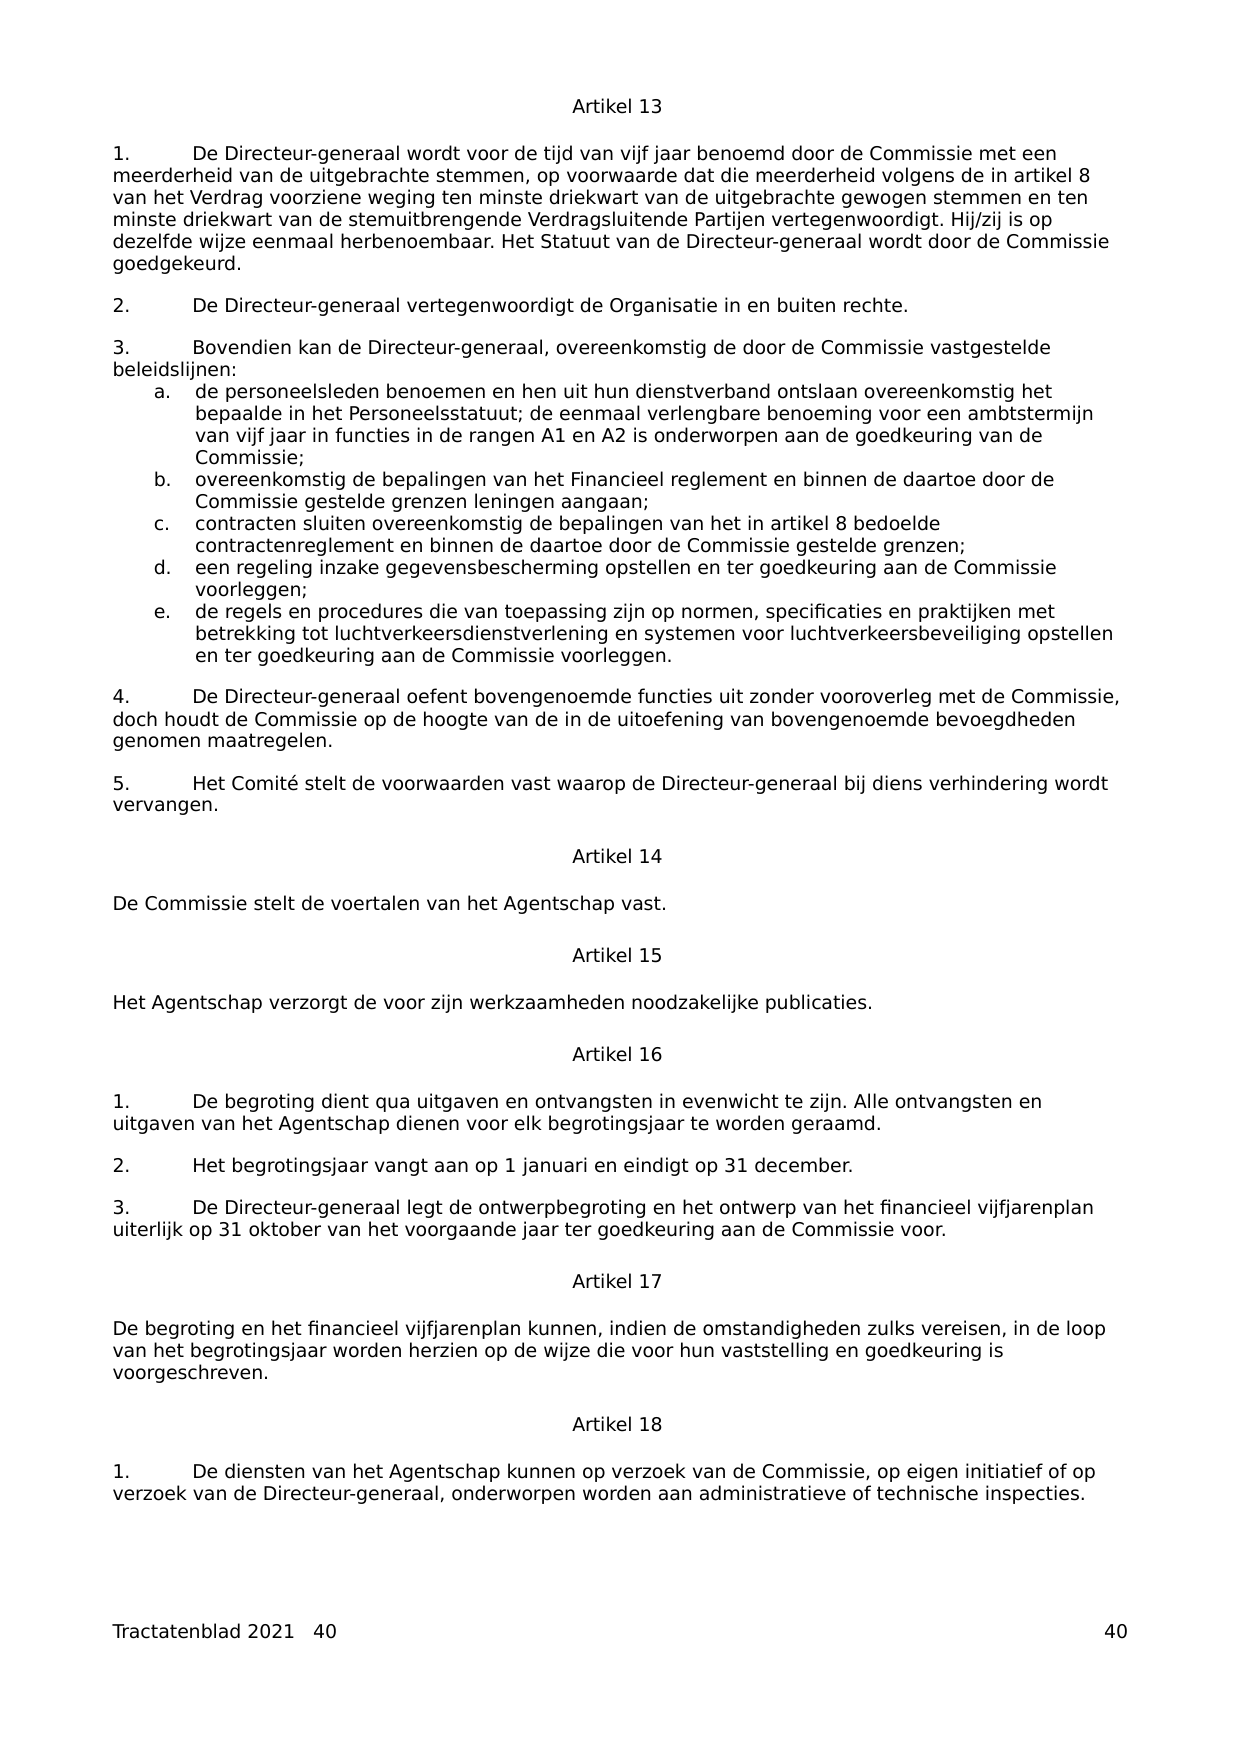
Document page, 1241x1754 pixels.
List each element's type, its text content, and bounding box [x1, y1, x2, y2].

subtitle Artikel 13 [112, 96, 1128, 118]
text 4. De Directeur-generaal oefent bovengenoemde functies uit zonder vooroverleg met de Commissie, doch houdt de Commissie op de hoogte van de in de uitoefening van bovengenoemde bevoegdheden genomen maatregelen. [112, 686, 1128, 752]
text 1. De Directeur-generaal wordt voor de tijd van vijf jaar benoemd door de Commissie met een meerderheid van de uitgebrachte stemmen, op voorwaarde dat die meerderheid volgens de in artikel 8 van het Verdrag voorziene weging ten minste driekwart van de uitgebrachte gewogen stemmen en ten minste driekwart van de stemuitbrengende Verdragsluitende Partijen vertegenwoordigt. Hij/zij is op dezelfde wijze eenmaal herbenoembaar. Het Statuut van de Directeur-generaal wordt door de Commissie goedgekeurd. [112, 143, 1128, 275]
text a. de personeelsleden benoemen en hen uit hun dienstverband ontslaan overeenkomstig het bepaalde in het Personeelsstatuut; de eenmaal verlengbare benoeming voor een ambtstermijn van vijf jaar in functies in de rangen A1 en A2 is onderworpen aan de goedkeuring van de Commissie; [153, 381, 1128, 469]
text De begroting en het financieel vijfjarenplan kunnen, indien de omstandigheden zulks vereisen, in de loop van het begrotingsjaar worden herzien op de wijze die voor hun vaststelling en goedkeuring is voorgeschreven. [112, 1318, 1128, 1384]
text d. een regeling inzake gegevensbescherming opstellen en ter goedkeuring aan de Commissie voorleggen; [153, 557, 1128, 601]
text 3. De Directeur-generaal legt de ontwerpbegroting en het ontwerp van het financieel vijfjarenplan uiterlijk op 31 oktober van het voorgaande jaar ter goedkeuring aan de Commissie voor. [112, 1197, 1128, 1241]
text De Commissie stelt de voertalen van het Agentschap vast. [112, 893, 1128, 915]
text b. overeenkomstig de bepalingen van het Financieel reglement en binnen de daartoe door de Commissie gestelde grenzen leningen aangaan; [153, 469, 1128, 513]
subtitle Artikel 15 [112, 945, 1128, 967]
subtitle Artikel 18 [112, 1414, 1128, 1436]
text Het Agentschap verzorgt de voor zijn werkzaamheden noodzakelijke publicaties. [112, 992, 1128, 1014]
text 1. De diensten van het Agentschap kunnen op verzoek van de Commissie, op eigen initiatief of op verzoek van de Directeur-generaal, onderworpen worden aan administratieve of technische inspecties. [112, 1461, 1128, 1505]
text e. de regels en procedures die van toepassing zijn op normen, specificaties en praktijken met betrekking tot luchtverkeersdienstverlening en systemen voor luchtverkeersbeveiliging opstellen en ter goedkeuring aan de Commissie voorleggen. [153, 601, 1128, 666]
text 3. Bovendien kan de Directeur-generaal, overeenkomstig de door de Commissie vastgestelde beleidslijnen: [112, 337, 1128, 381]
subtitle Artikel 17 [112, 1271, 1128, 1293]
subtitle Artikel 14 [112, 846, 1128, 868]
text 5. Het Comité stelt de voorwaarden vast waarop de Directeur-generaal bij diens verhindering wordt vervangen. [112, 772, 1128, 816]
text 2. Het begrotingsjaar vangt aan op 1 januari en eindigt op 31 december. [112, 1155, 1128, 1177]
subtitle Artikel 16 [112, 1044, 1128, 1066]
text 1. De begroting dient qua uitgaven en ontvangsten in evenwicht te zijn. Alle ontvangsten en uitgaven van het Agentschap dienen voor elk begrotingsjaar te worden geraamd. [112, 1091, 1128, 1135]
text c. contracten sluiten overeenkomstig de bepalingen van het in artikel 8 bedoelde contractenreglement en binnen de daartoe door de Commissie gestelde grenzen; [153, 513, 1128, 557]
text 2. De Directeur-generaal vertegenwoordigt de Organisatie in en buiten rechte. [112, 295, 1128, 317]
